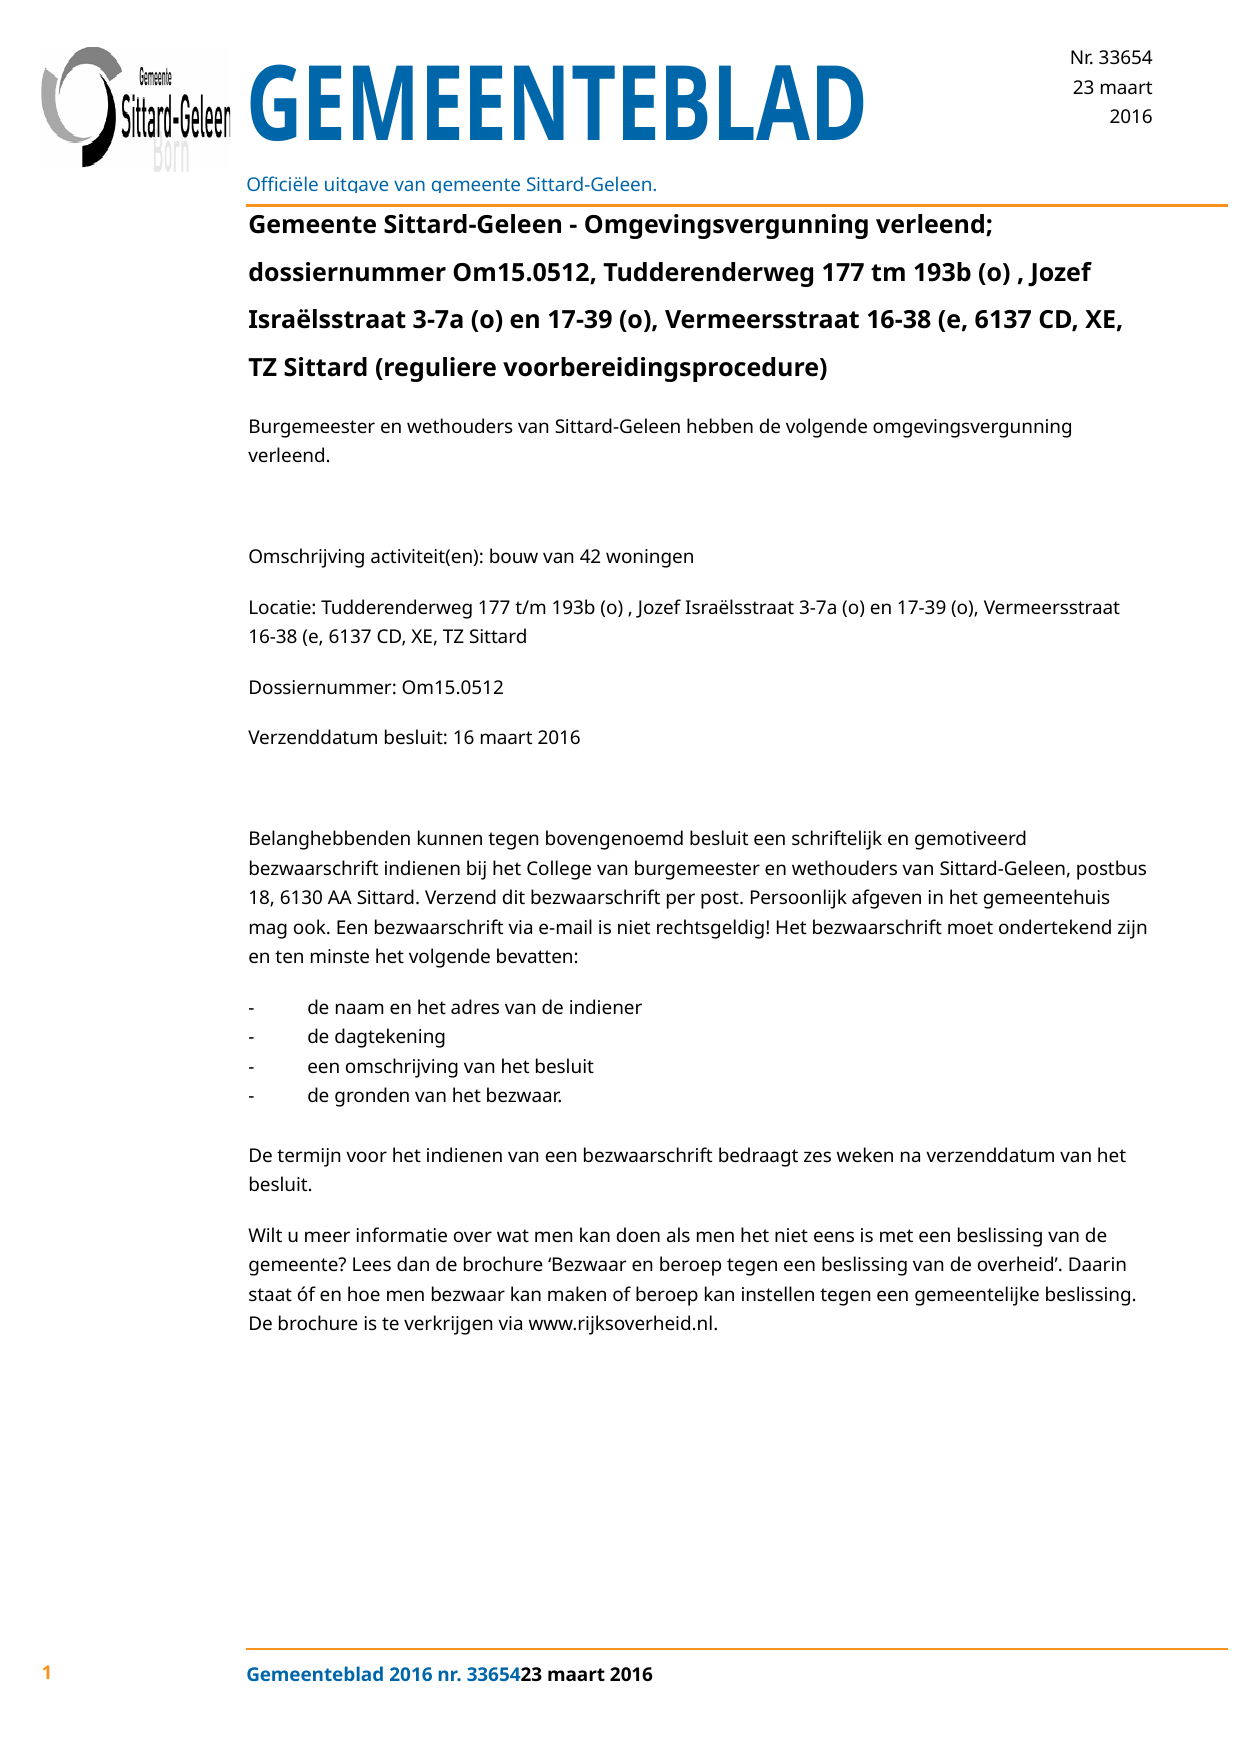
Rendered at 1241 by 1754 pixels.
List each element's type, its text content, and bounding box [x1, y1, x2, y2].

list de naam en het adres van de indiener [248, 994, 1152, 1020]
list de gronden van het bezwaar. [248, 1083, 1152, 1108]
text Verzenddatum besluit: 16 maart 2016 [248, 724, 1152, 750]
text Gemeente Sittard-Geleen - Omgevingsvergunning verleend; dossiernummer Om15.0512, Tudderenderweg 177 tm 193b (o) , Jozef Israëlsstraat 3-7a (o) en 17-39 (o), Vermeersstraat 16-38 (e, 6137 CD, XE, TZ Sittard (reguliere voorbereidingsprocedure) [248, 207, 1152, 384]
text Omschrijving activiteit(en): bouw van 42 woningen [248, 543, 1152, 569]
text Dossiernummer: Om15.0512 [248, 674, 1152, 700]
list een omschrijving van het besluit [248, 1053, 1152, 1079]
text Wilt u meer informatie over wat men kan doen als men het niet eens is met een beslissing van de gemeente? Lees dan de brochure ‘Bezwaar en beroep tegen een beslissing van de overheid’. Daarin staat óf en hoe men bezwaar kan maken of beroep kan instellen tegen een gemeentelijke beslissing. De brochure is te verkrijgen via www.rijksoverheid.nl. [248, 1222, 1152, 1336]
text Burgemeester en wethouders van Sittard-Geleen hebben de volgende omgevingsvergunning verleend. [248, 413, 1152, 468]
text Belanghebbenden kunnen tegen bovengenoemd besluit een schriftelijk en gemotiveerd bezwaarschrift indienen bij het College van burgemeester en wethouders van Sittard-Geleen, postbus 18, 6130 AA Sittard. Verzend dit bezwaarschrift per post. Persoonlijk afgeven in het gemeentehuis mag ook. Een bezwaarschrift via e-mail is niet rechtsgeldig! Het bezwaarschrift moet ondertekend zijn en ten minste het volgende bevatten: [248, 825, 1152, 969]
text Locatie: Tudderenderweg 177 t/m 193b (o) , Jozef Israëlsstraat 3-7a (o) en 17-39 (o), Vermeersstraat 16-38 (e, 6137 CD, XE, TZ Sittard [248, 594, 1152, 649]
text De termijn voor het indienen van een bezwaarschrift bedraagt zes weken na verzenddatum van het besluit. [248, 1142, 1152, 1197]
list de dagtekening [248, 1023, 1152, 1049]
picture [41, 47, 231, 172]
